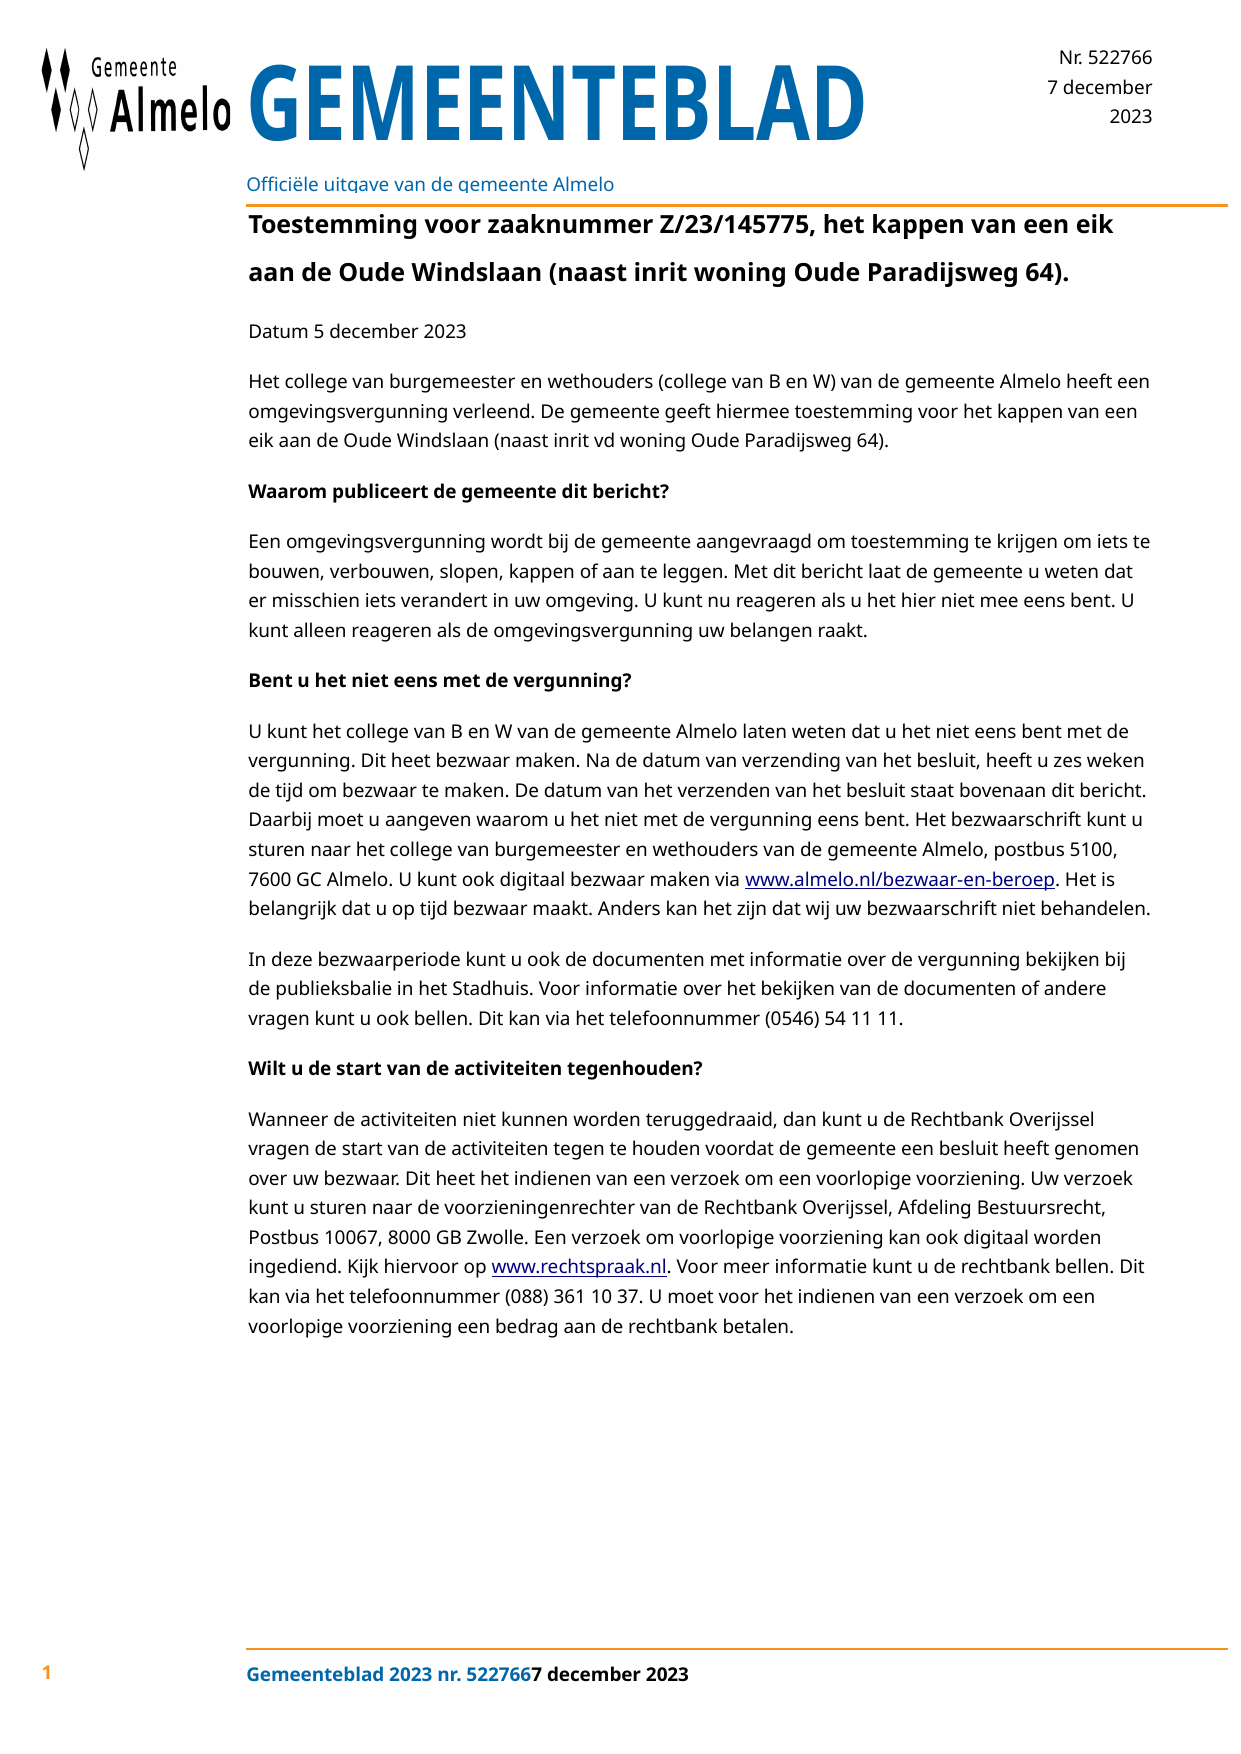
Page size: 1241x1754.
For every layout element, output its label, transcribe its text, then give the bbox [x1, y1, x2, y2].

text Toestemming voor zaaknummer Z/23/145775, het kappen van een eik aan de Oude Windslaan (naast inrit woning Oude Paradijsweg 64). [248, 207, 1152, 288]
text Een omgevingsvergunning wordt bij de gemeente aangevraagd om toestemming te krijgen om iets te bouwen, verbouwen, slopen, kappen of aan te leggen. Met dit bericht laat de gemeente u weten dat er misschien iets verandert in uw omgeving. U kunt nu reageren als u het hier niet mee eens bent. U kunt alleen reageren als de omgevingsvergunning uw belangen raakt. [248, 528, 1152, 643]
text U kunt het college van B en W van de gemeente Almelo laten weten dat u het niet eens bent met de vergunning. Dit heet bezwaar maken. Na de datum van verzending van het besluit, heeft u zes weken de tijd om bezwaar te maken. De datum van het verzenden van het besluit staat bovenaan dit bericht. Daarbij moet u aangeven waarom u het niet met de vergunning eens bent. Het bezwaarschrift kunt u sturen naar het college van burgemeester en wethouders van de gemeente Almelo, postbus 5100, 7600 GC Almelo. U kunt ook digitaal bezwaar maken via www.almelo.nl/bezwaar-en-beroep. Het is belangrijk dat u op tijd bezwaar maakt. Anders kan het zijn dat wij uw bezwaarschrift niet behandelen. [248, 718, 1152, 921]
text In deze bezwaarperiode kunt u ook de documenten met informatie over de vergunning bekijken bij de publieksbalie in het Stadhuis. Voor informatie over het bekijken van de documenten of andere vragen kunt u ook bellen. Dit kan via het telefoonnummer (0546) 54 11 11. [248, 946, 1152, 1031]
text Bent u het niet eens met de vergunning? [248, 667, 1152, 693]
text Wilt u de start van de activiteiten tegenhouden? [248, 1055, 1152, 1081]
text Het college van burgemeester en wethouders (college van B en W) van de gemeente Almelo heeft een omgevingsvergunning verleend. De gemeente geeft hiermee toestemming voor het kappen van een eik aan de Oude Windslaan (naast inrit vd woning Oude Paradijsweg 64). [248, 368, 1152, 453]
text Wanneer de activiteiten niet kunnen worden teruggedraaid, dan kunt u de Rechtbank Overijssel vragen de start van de activiteiten tegen te houden voordat de gemeente een besluit heeft genomen over uw bezwaar. Dit heet het indienen van een verzoek om een voorlopige voorziening. Uw verzoek kunt u sturen naar de voorzieningenrechter van de Rechtbank Overijssel, Afdeling Bestuursrecht, Postbus 10067, 8000 GB Zwolle. Een verzoek om voorlopige voorziening kan ook digitaal worden ingediend. Kijk hiervoor op www.rechtspraak.nl. Voor meer informatie kunt u de rechtbank bellen. Dit kan via het telefoonnummer (088) 361 10 37. U moet voor het indienen van een verzoek om een voorlopige voorziening een bedrag aan de rechtbank betalen. [248, 1106, 1152, 1339]
picture [41, 47, 231, 172]
text Datum 5 december 2023 [248, 318, 1152, 344]
text Waarom publiceert de gemeente dit bericht? [248, 478, 1152, 504]
